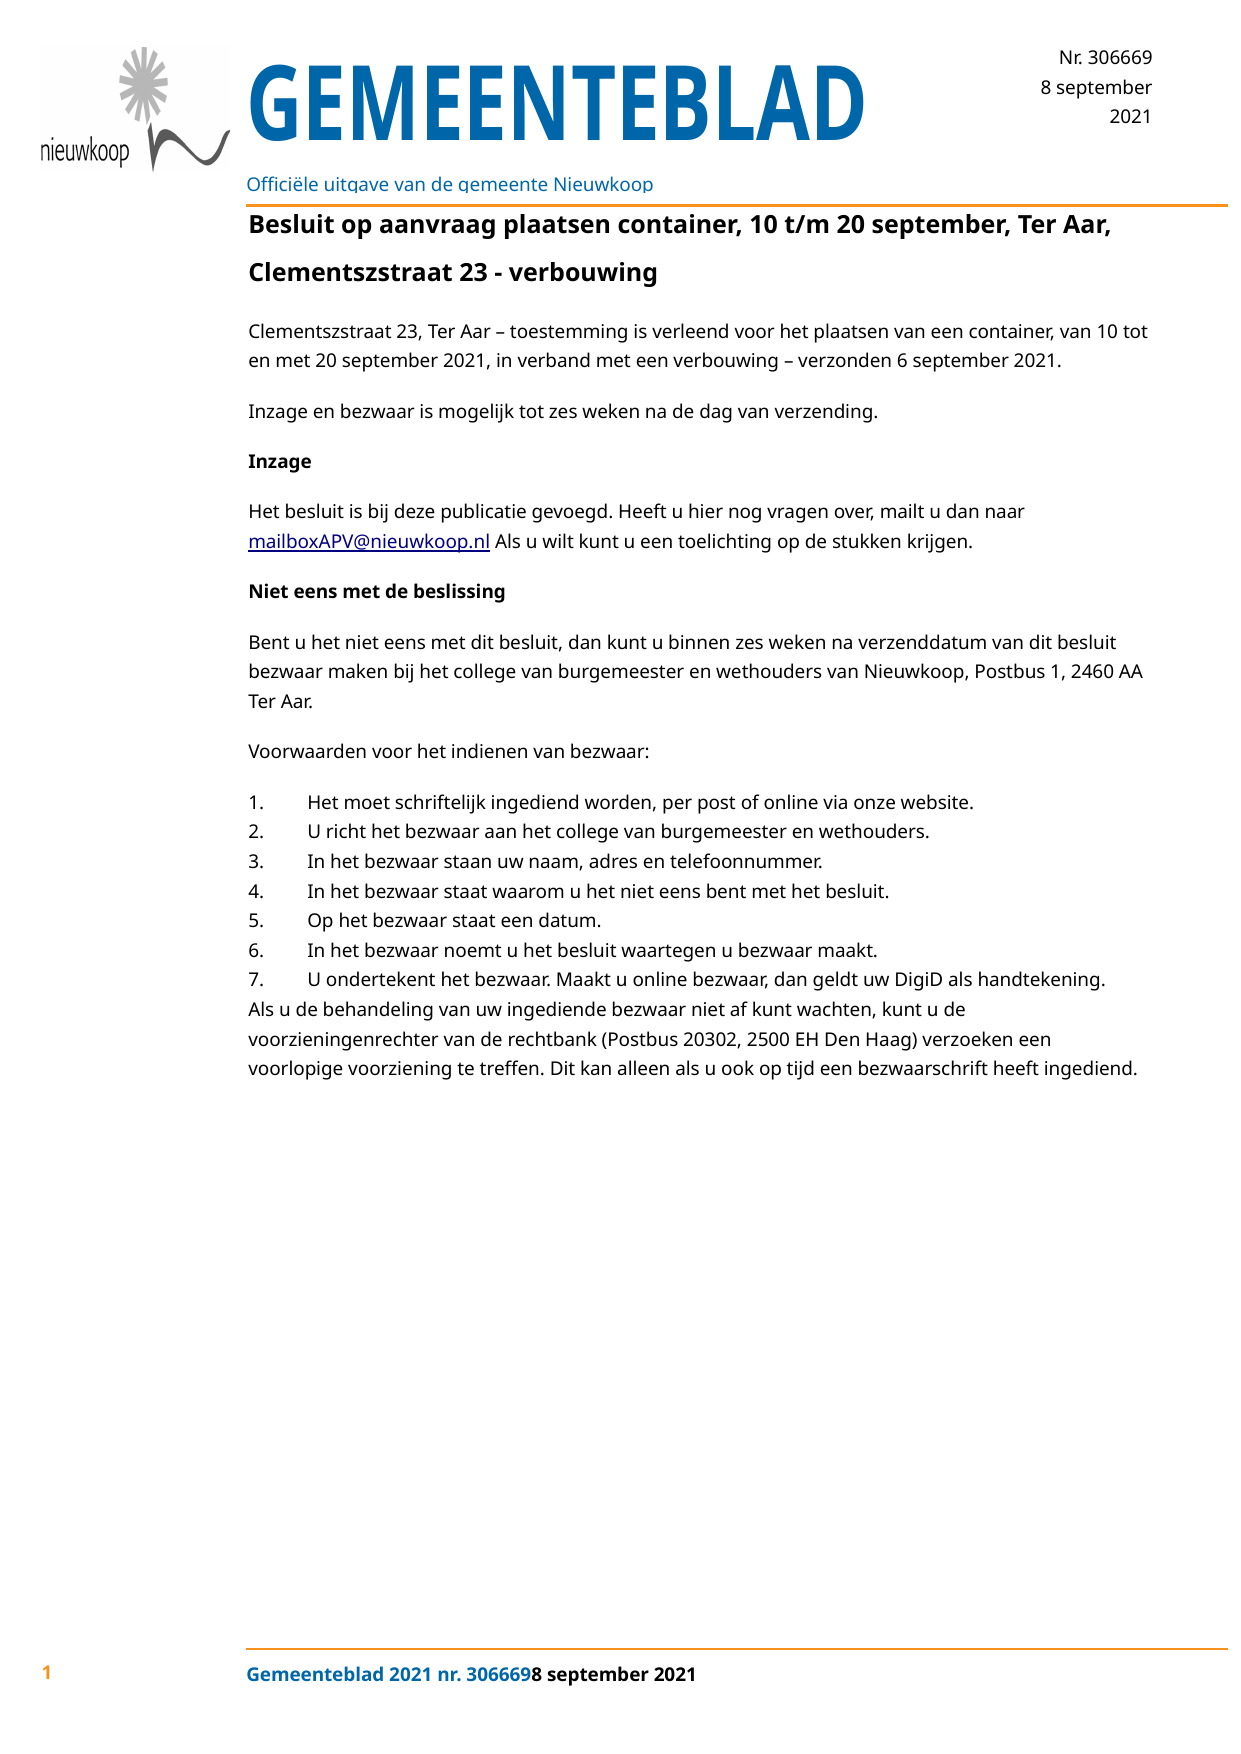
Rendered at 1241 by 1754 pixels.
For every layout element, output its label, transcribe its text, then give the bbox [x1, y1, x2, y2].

list U richt het bezwaar aan het college van burgemeester en wethouders. [248, 819, 1152, 844]
list Op het bezwaar staat een datum. [248, 907, 1152, 933]
text Als u de behandeling van uw ingediende bezwaar niet af kunt wachten, kunt u de voorzieningenrechter van de rechtbank (Postbus 20302, 2500 EH Den Haag) verzoeken een voorlopige voorziening te treffen. Dit kan alleen als u ook op tijd een bezwaarschrift heeft ingediend. [248, 996, 1152, 1081]
list In het bezwaar staat waarom u het niet eens bent met het besluit. [248, 878, 1152, 904]
text Bent u het niet eens met dit besluit, dan kunt u binnen zes weken na verzenddatum van dit besluit bezwaar maken bij het college van burgemeester en wethouders van Nieuwkoop, Postbus 1, 2460 AA Ter Aar. [248, 629, 1152, 714]
text Voorwaarden voor het indienen van bezwaar: [248, 739, 1152, 764]
text Het besluit is bij deze publicatie gevoegd. Heeft u hier nog vragen over, mailt u dan naar mailboxAPV@nieuwkoop.nl Als u wilt kunt u een toelichting op de stukken krijgen. [248, 499, 1152, 554]
picture [41, 47, 231, 172]
text Inzage en bezwaar is mogelijk tot zes weken na de dag van verzending. [248, 398, 1152, 424]
text Niet eens met de beslissing [248, 579, 1152, 604]
list In het bezwaar noemt u het besluit waartegen u bezwaar maakt. [248, 937, 1152, 963]
list Het moet schriftelijk ingediend worden, per post of online via onze website. [248, 789, 1152, 815]
text Inzage [248, 448, 1152, 474]
text Besluit op aanvraag plaatsen container, 10 t/m 20 september, Ter Aar, Clementszstraat 23 - verbouwing [248, 207, 1152, 288]
list In het bezwaar staan uw naam, adres en telefoonnummer. [248, 848, 1152, 874]
text Clementszstraat 23, Ter Aar – toestemming is verleend voor het plaatsen van een container, van 10 tot en met 20 september 2021, in verband met een verbouwing – verzonden 6 september 2021. [248, 318, 1152, 373]
list U ondertekent het bezwaar. Maakt u online bezwaar, dan geldt uw DigiD als handtekening. [248, 967, 1152, 992]
